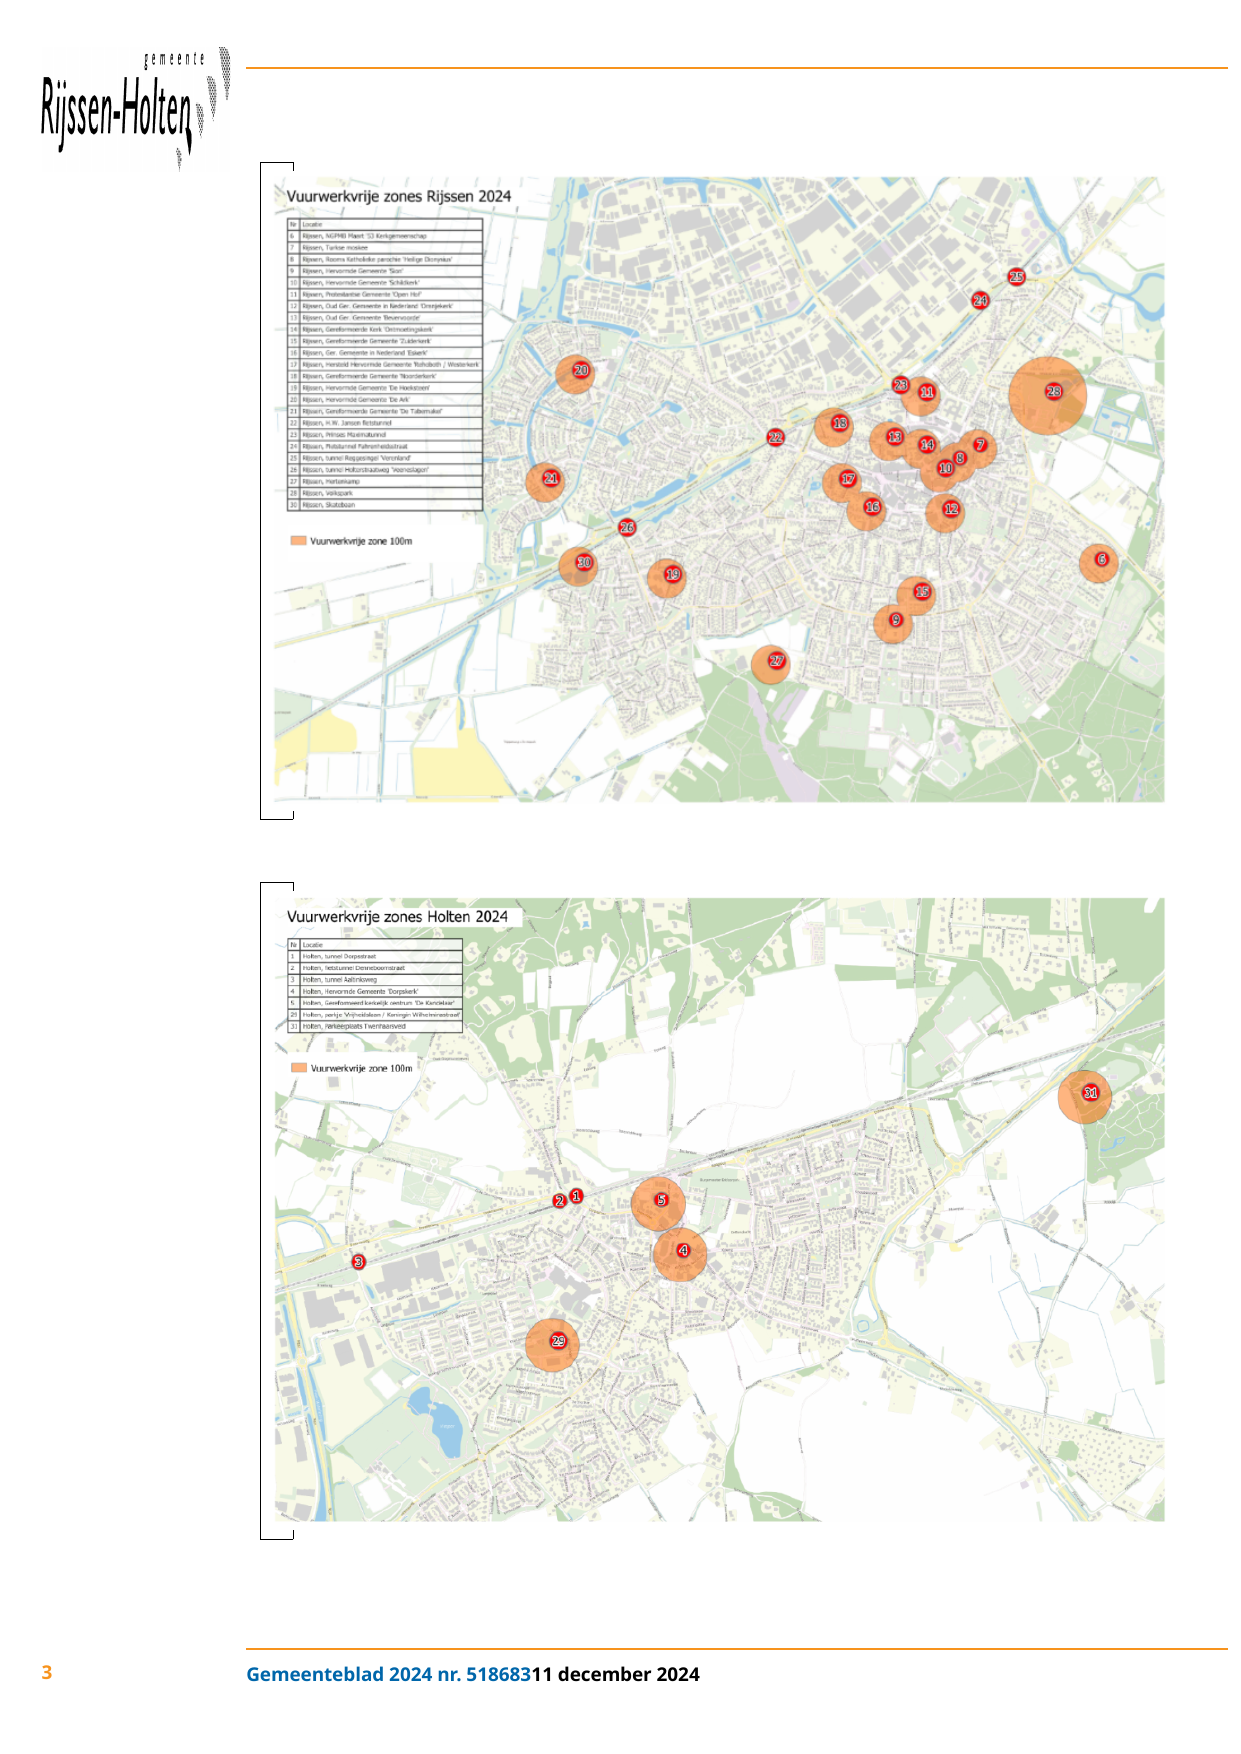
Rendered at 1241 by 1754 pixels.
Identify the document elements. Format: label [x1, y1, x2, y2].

picture [268, 891, 1173, 1530]
picture [268, 171, 1173, 811]
picture [41, 47, 231, 172]
